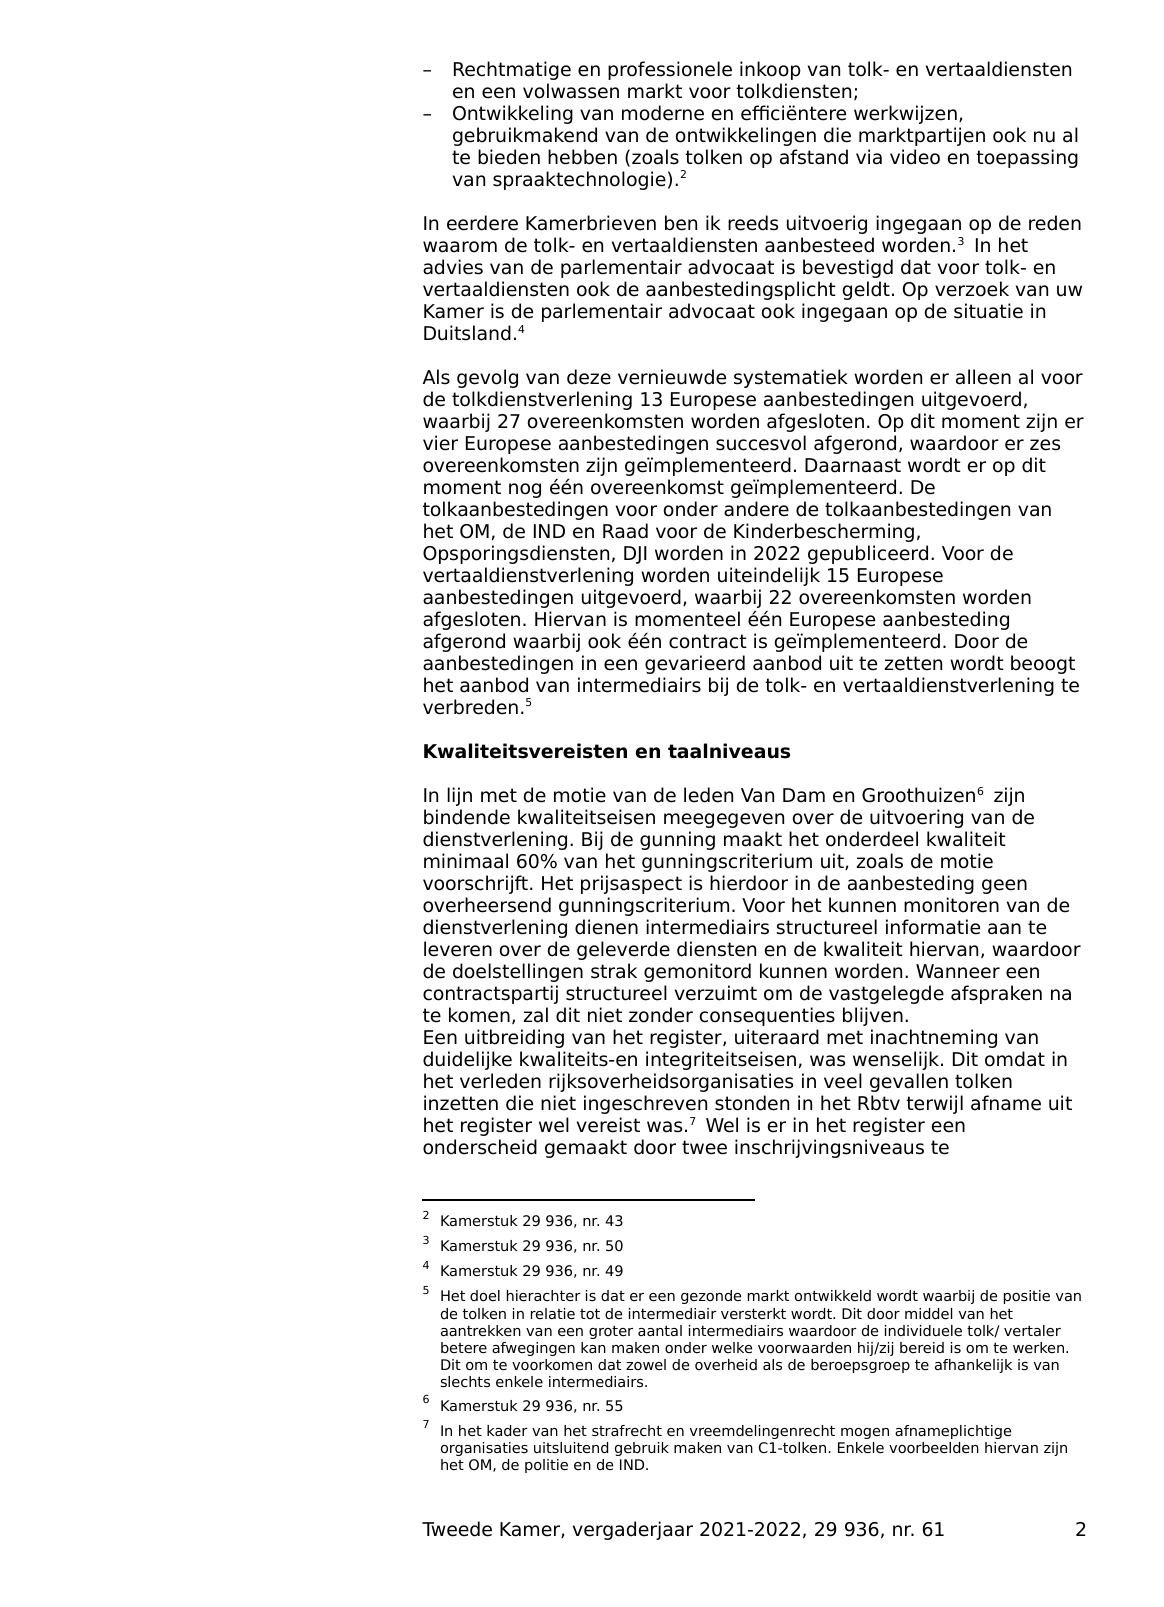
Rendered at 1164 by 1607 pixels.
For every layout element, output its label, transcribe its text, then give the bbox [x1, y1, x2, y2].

text In lijn met de motie van de leden Van Dam en Groothuizen zijn bindende kwaliteitseisen meegegeven over de uitvoering van de dienstverlening. Bij de gunning maakt het onderdeel kwaliteit minimaal 60% van het gunningscriterium uit, zoals de motie voorschrijft. Het prijsaspect is hierdoor in de aanbesteding geen overheersend gunningscriterium. Voor het kunnen monitoren van de dienstverlening dienen intermediairs structureel informatie aan te leveren over de geleverde diensten en de kwaliteit hiervan, waardoor de doelstellingen strak gemonitord kunnen worden. Wanneer een contractspartij structureel verzuimt om de vastgelegde afspraken na te komen, zal dit niet zonder consequenties blijven. [422, 785, 1087, 1027]
subtitle Kwaliteitsvereisten en taalniveaus [422, 741, 1087, 763]
text – Ontwikkeling van moderne en efficiëntere werkwijzen, gebruikmakend van de ontwikkelingen die marktpartijen ook nu al te bieden hebben (zoals tolken op afstand via video en toepassing van spraaktechnologie). [422, 103, 1087, 191]
text Kamerstuk 29 936, nr. 55 [422, 1393, 1087, 1416]
text In het kader van het strafrecht en vreemdelingenrecht mogen afnameplichtige organisaties uitsluitend gebruik maken van C1-tolken. Enkele voorbeelden hiervan zijn het OM, de politie en de IND. [422, 1418, 1087, 1474]
text Kamerstuk 29 936, nr. 49 [422, 1259, 1087, 1281]
text – Rechtmatige en professionele inkoop van tolk- en vertaaldiensten en een volwassen markt voor tolkdiensten; [422, 59, 1087, 103]
text Het doel hierachter is dat er een gezonde markt ontwikkeld wordt waarbij de positie van de tolken in relatie tot de intermediair versterkt wordt. Dit door middel van het aantrekken van een groter aantal intermediairs waardoor de individuele tolk/ vertaler betere afwegingen kan maken onder welke voorwaarden hij/zij bereid is om te werken. Dit om te voorkomen dat zowel de overheid als de beroepsgroep te afhankelijk is van slechts enkele intermediairs. [422, 1284, 1087, 1391]
text Kamerstuk 29 936, nr. 50 [422, 1234, 1087, 1256]
text Als gevolg van deze vernieuwde systematiek worden er alleen al voor de tolkdienstverlening 13 Europese aanbestedingen uitgevoerd, waarbij 27 overeenkomsten worden afgesloten. Op dit moment zijn er vier Europese aanbestedingen succesvol afgerond, waardoor er zes overeenkomsten zijn geïmplementeerd. Daarnaast wordt er op dit moment nog één overeenkomst geïmplementeerd. De tolkaanbestedingen voor onder andere de tolkaanbestedingen van het OM, de IND en Raad voor de Kinderbescherming, Opsporingsdiensten, DJI worden in 2022 gepubliceerd. Voor de vertaaldienstverlening worden uiteindelijk 15 Europese aanbestedingen uitgevoerd, waarbij 22 overeenkomsten worden afgesloten. Hiervan is momenteel één Europese aanbesteding afgerond waarbij ook één contract is geïmplementeerd. Door de aanbestedingen in een gevarieerd aanbod uit te zetten wordt beoogt het aanbod van intermediairs bij de tolk- en vertaaldienstverlening te verbreden. [422, 367, 1087, 719]
text Een uitbreiding van het register, uiteraard met inachtneming van duidelijke kwaliteits-en integriteitseisen, was wenselijk. Dit omdat in het verleden rijksoverheidsorganisaties in veel gevallen tolken inzetten die niet ingeschreven stonden in het Rbtv terwijl afname uit het register wel vereist was. Wel is er in het register een onderscheid gemaakt door twee inschrijvingsniveaus te [422, 1027, 1087, 1159]
text Kamerstuk 29 936, nr. 43 [422, 1209, 1087, 1231]
text In eerdere Kamerbrieven ben ik reeds uitvoerig ingegaan op de reden waarom de tolk- en vertaaldiensten aanbesteed worden. In het advies van de parlementair advocaat is bevestigd dat voor tolk- en vertaaldiensten ook de aanbestedingsplicht geldt. Op verzoek van uw Kamer is de parlementair advocaat ook ingegaan op de situatie in Duitsland. [422, 213, 1087, 345]
